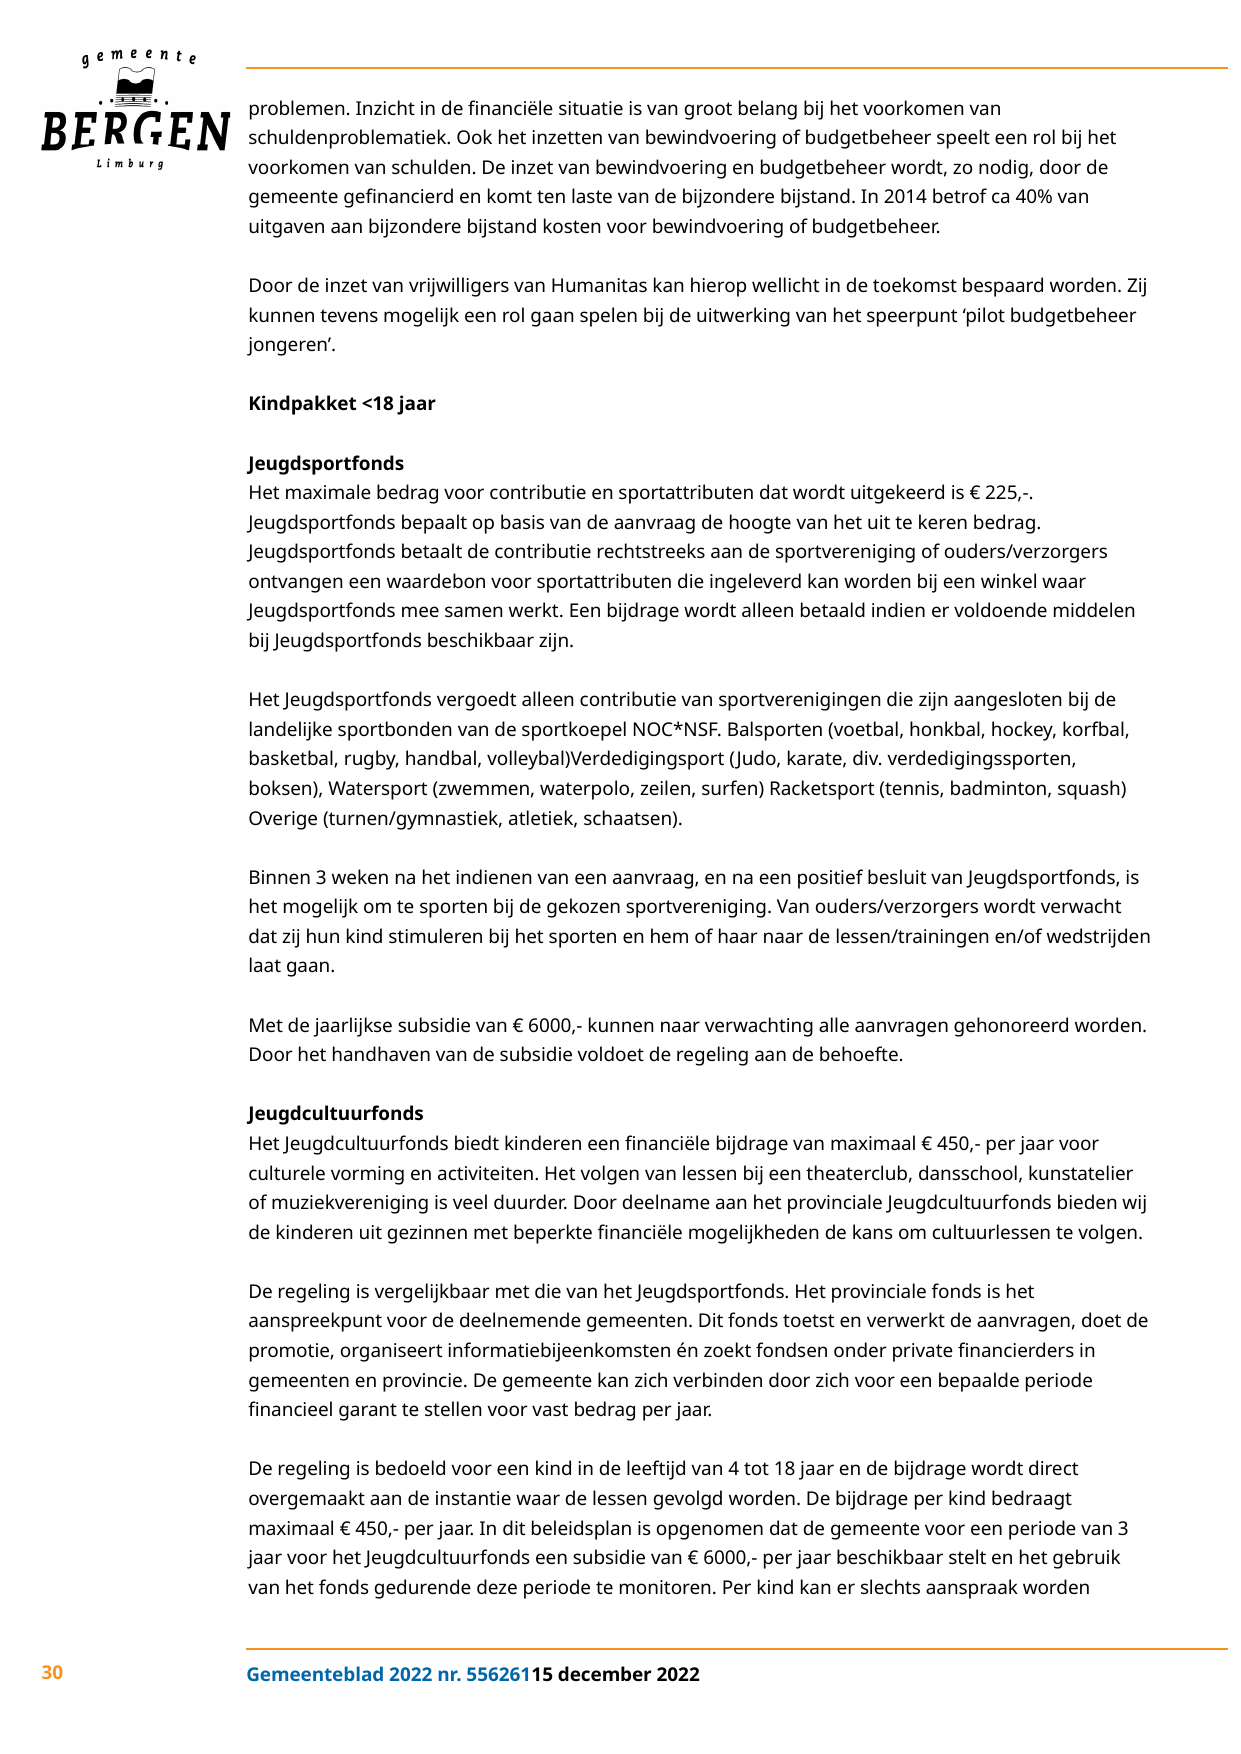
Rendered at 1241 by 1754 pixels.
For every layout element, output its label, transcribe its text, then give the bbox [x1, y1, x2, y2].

text Het maximale bedrag voor contributie en sportattributen dat wordt uitgekeerd is € 225,-. Jeugdsportfonds bepaalt op basis van de aanvraag de hoogte van het uit te keren bedrag. Jeugdsportfonds betaalt de contributie rechtstreeks aan de sportvereniging of ouders/verzorgers ontvangen een waardebon voor sportattributen die ingeleverd kan worden bij een winkel waar Jeugdsportfonds mee samen werkt. Een bijdrage wordt alleen betaald indien er voldoende middelen bij Jeugdsportfonds beschikbaar zijn. [248, 479, 1152, 653]
text Jeugdcultuurfonds [248, 1101, 1152, 1126]
text Door de inzet van vrijwilligers van Humanitas kan hierop wellicht in de toekomst bespaard worden. Zij kunnen tevens mogelijk een rol gaan spelen bij de uitwerking van het speerpunt ‘pilot budgetbeheer jongeren’. [248, 272, 1152, 357]
text Jeugdsportfonds [248, 450, 1152, 476]
text Binnen 3 weken na het indienen van een aanvraag, en na een positief besluit van Jeugdsportfonds, is het mogelijk om te sporten bij de gekozen sportvereniging. Van ouders/verzorgers wordt verwacht dat zij hun kind stimuleren bij het sporten en hem of haar naar de lessen/trainingen en/of wedstrijden laat gaan. [248, 864, 1152, 978]
text De regeling is vergelijkbaar met die van het Jeugdsportfonds. Het provinciale fonds is het aanspreekpunt voor de deelnemende gemeenten. Dit fonds toetst en verwerkt de aanvragen, doet de promotie, organiseert informatiebijeenkomsten én zoekt fondsen onder private financierders in gemeenten en provincie. De gemeente kan zich verbinden door zich voor een bepaalde periode financieel garant te stellen voor vast bedrag per jaar. [248, 1278, 1152, 1422]
text Het Jeugdsportfonds vergoedt alleen contributie van sportverenigingen die zijn aangesloten bij de landelijke sportbonden van de sportkoepel NOC*NSF. Balsporten (voetbal, honkbal, hockey, korfbal, basketbal, rugby, handbal, volleybal)Verdedigingsport (Judo, karate, div. verdedigingssporten, boksen), Watersport (zwemmen, waterpolo, zeilen, surfen) Racketsport (tennis, badminton, squash) Overige (turnen/gymnastiek, atletiek, schaatsen). [248, 686, 1152, 831]
text Het Jeugdcultuurfonds biedt kinderen een financiële bijdrage van maximaal € 450,- per jaar voor culturele vorming en activiteiten. Het volgen van lessen bij een theaterclub, dansschool, kunstatelier of muziekvereniging is veel duurder. Door deelname aan het provinciale Jeugdcultuurfonds bieden wij de kinderen uit gezinnen met beperkte financiële mogelijkheden de kans om cultuurlessen te volgen. [248, 1130, 1152, 1245]
text problemen. Inzicht in de financiële situatie is van groot belang bij het voorkomen van schuldenproblematiek. Ook het inzetten van bewindvoering of budgetbeheer speelt een rol bij het voorkomen van schulden. De inzet van bewindvoering en budgetbeheer wordt, zo nodig, door de gemeente gefinancierd en komt ten laste van de bijzondere bijstand. In 2014 betrof ca 40% van uitgaven aan bijzondere bijstand kosten voor bewindvoering of budgetbeheer. [248, 95, 1152, 239]
text De regeling is bedoeld voor een kind in de leeftijd van 4 tot 18 jaar en de bijdrage wordt direct overgemaakt aan de instantie waar de lessen gevolgd worden. De bijdrage per kind bedraagt maximaal € 450,- per jaar. In dit beleidsplan is opgenomen dat de gemeente voor een periode van 3 jaar voor het Jeugdcultuurfonds een subsidie van € 6000,- per jaar beschikbaar stelt en het gebruik van het fonds gedurende deze periode te monitoren. Per kind kan er slechts aanspraak worden [248, 1456, 1152, 1600]
text Kindpakket <18 jaar [248, 391, 1152, 416]
picture [41, 47, 231, 172]
text Met de jaarlijkse subsidie van € 6000,- kunnen naar verwachting alle aanvragen gehonoreerd worden. Door het handhaven van de subsidie voldoet de regeling aan de behoefte. [248, 1012, 1152, 1067]
